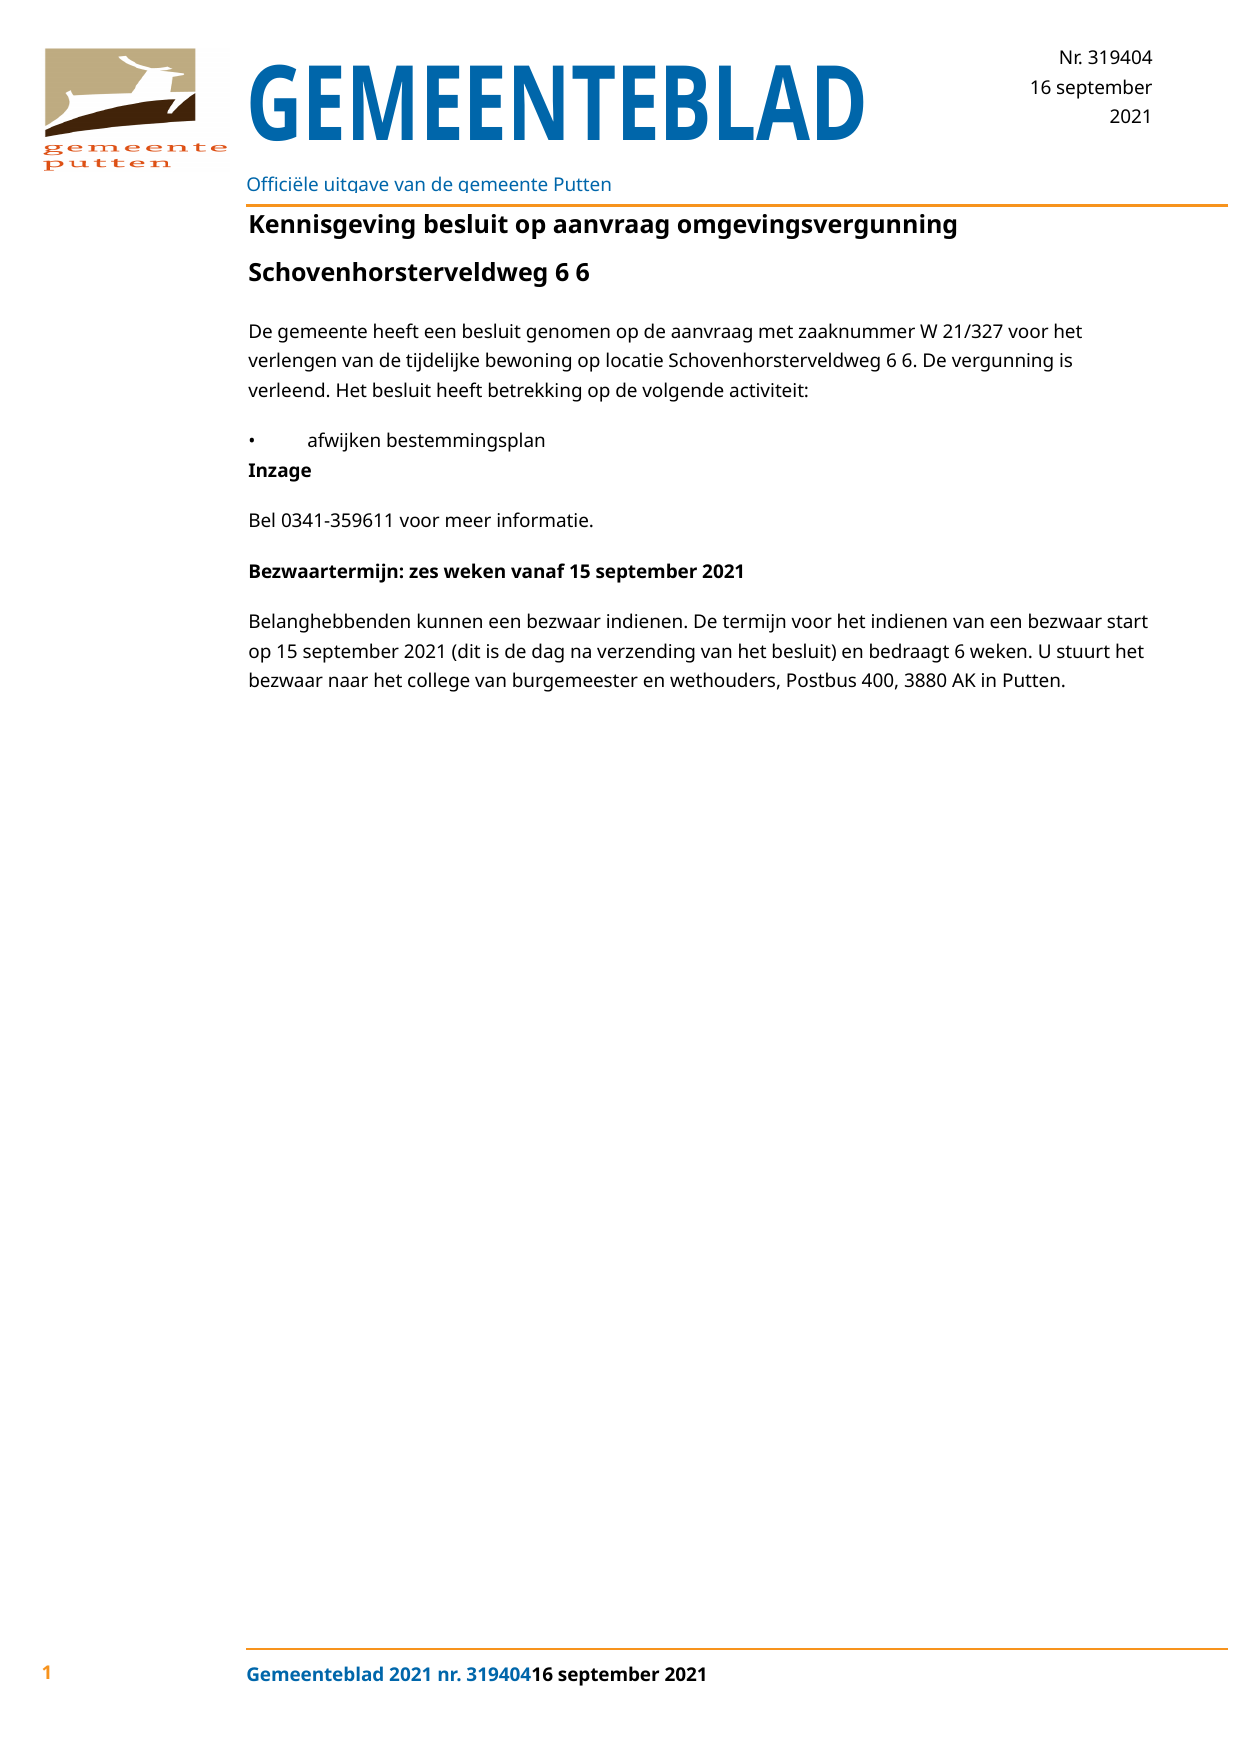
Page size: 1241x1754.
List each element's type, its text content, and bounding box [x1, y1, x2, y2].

picture [41, 47, 231, 172]
text Belanghebbenden kunnen een bezwaar indienen. De termijn voor het indienen van een bezwaar start op 15 september 2021 (dit is de dag na verzending van het besluit) en bedraagt 6 weken. U stuurt het bezwaar naar het college van burgemeester en wethouders, Postbus 400, 3880 AK in Putten. [248, 608, 1152, 693]
text Bel 0341-359611 voor meer informatie. [248, 507, 1152, 533]
text Kennisgeving besluit op aanvraag omgevingsvergunning Schovenhorsterveldweg 6 6 [248, 207, 1152, 288]
text De gemeente heeft een besluit genomen op de aanvraag met zaaknummer W 21/327 voor het verlengen van de tijdelijke bewoning op locatie Schovenhorsterveldweg 6 6. De vergunning is verleend. Het besluit heeft betrekking op de volgende activiteit: [248, 318, 1152, 403]
list afwijken bestemmingsplan [248, 427, 1152, 453]
text Inzage [248, 457, 1152, 483]
text Bezwaartermijn: zes weken vanaf 15 september 2021 [248, 558, 1152, 584]
